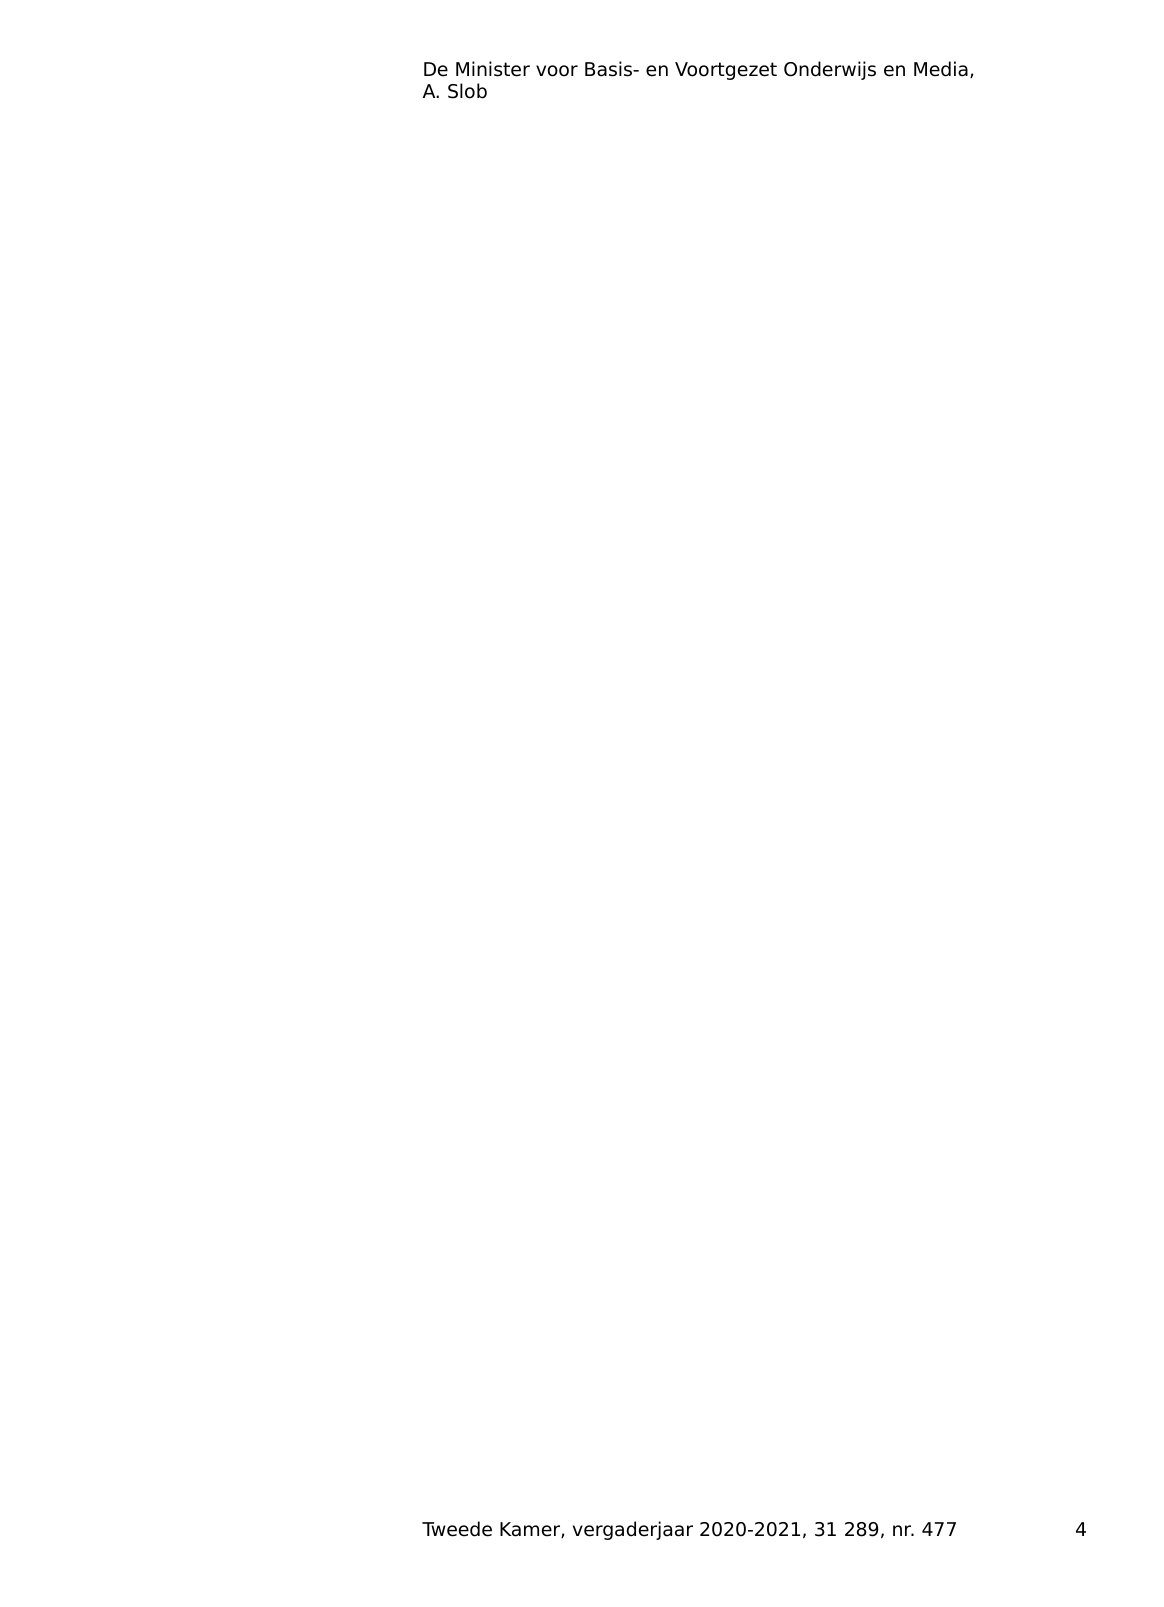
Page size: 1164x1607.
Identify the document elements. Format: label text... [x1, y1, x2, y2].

text De Minister voor Basis- en Voortgezet Onderwijs en Media, A. Slob [422, 59, 1087, 103]
